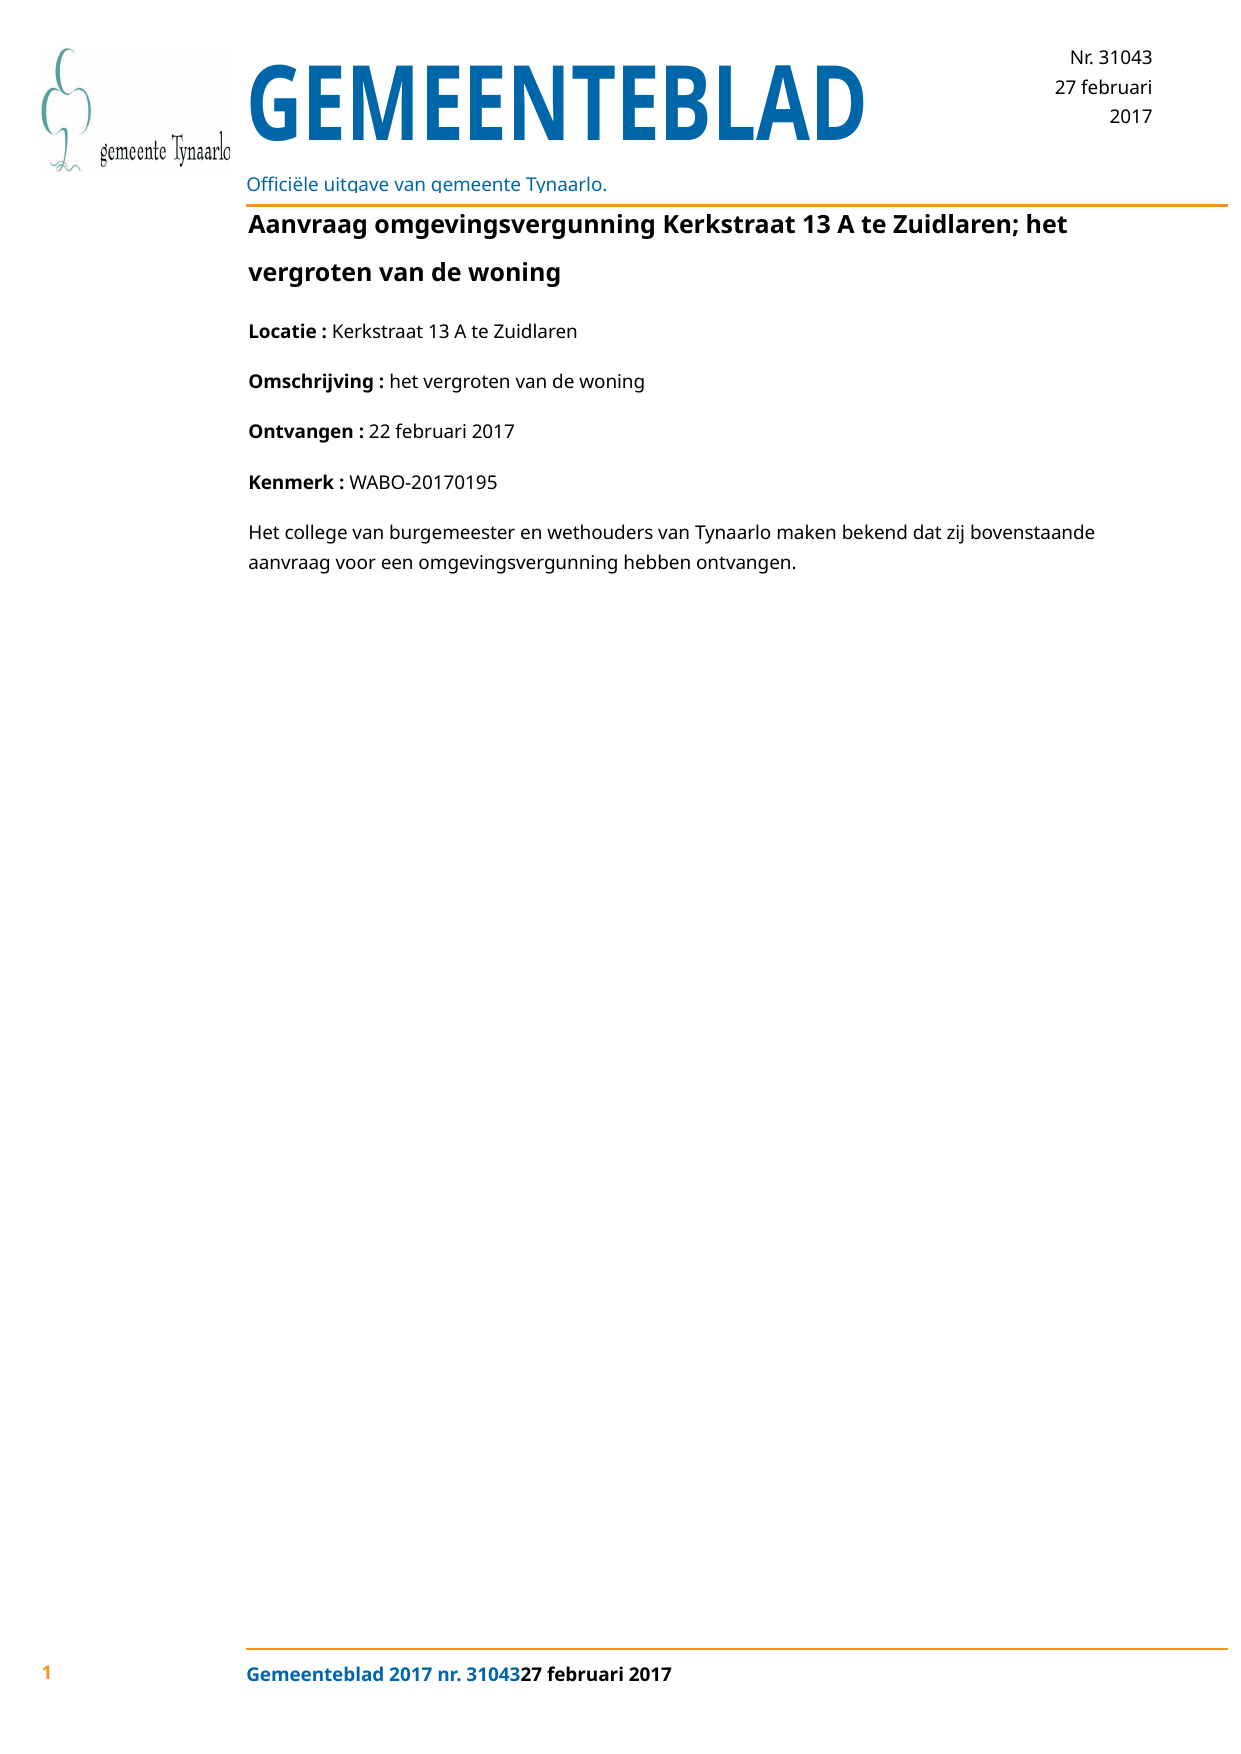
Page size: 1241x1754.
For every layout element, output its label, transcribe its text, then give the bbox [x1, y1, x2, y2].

picture [41, 47, 231, 172]
text Het college van burgemeester en wethouders van Tynaarlo maken bekend dat zij bovenstaande aanvraag voor een omgevingsvergunning hebben ontvangen. [248, 519, 1152, 575]
text Ontvangen : 22 februari 2017 [248, 419, 1152, 444]
text Kenmerk : WABO-20170195 [248, 469, 1152, 495]
text Omschrijving : het vergroten van de woning [248, 368, 1152, 394]
text Locatie : Kerkstraat 13 A te Zuidlaren [248, 318, 1152, 344]
text Aanvraag omgevingsvergunning Kerkstraat 13 A te Zuidlaren; het vergroten van de woning [248, 207, 1152, 288]
